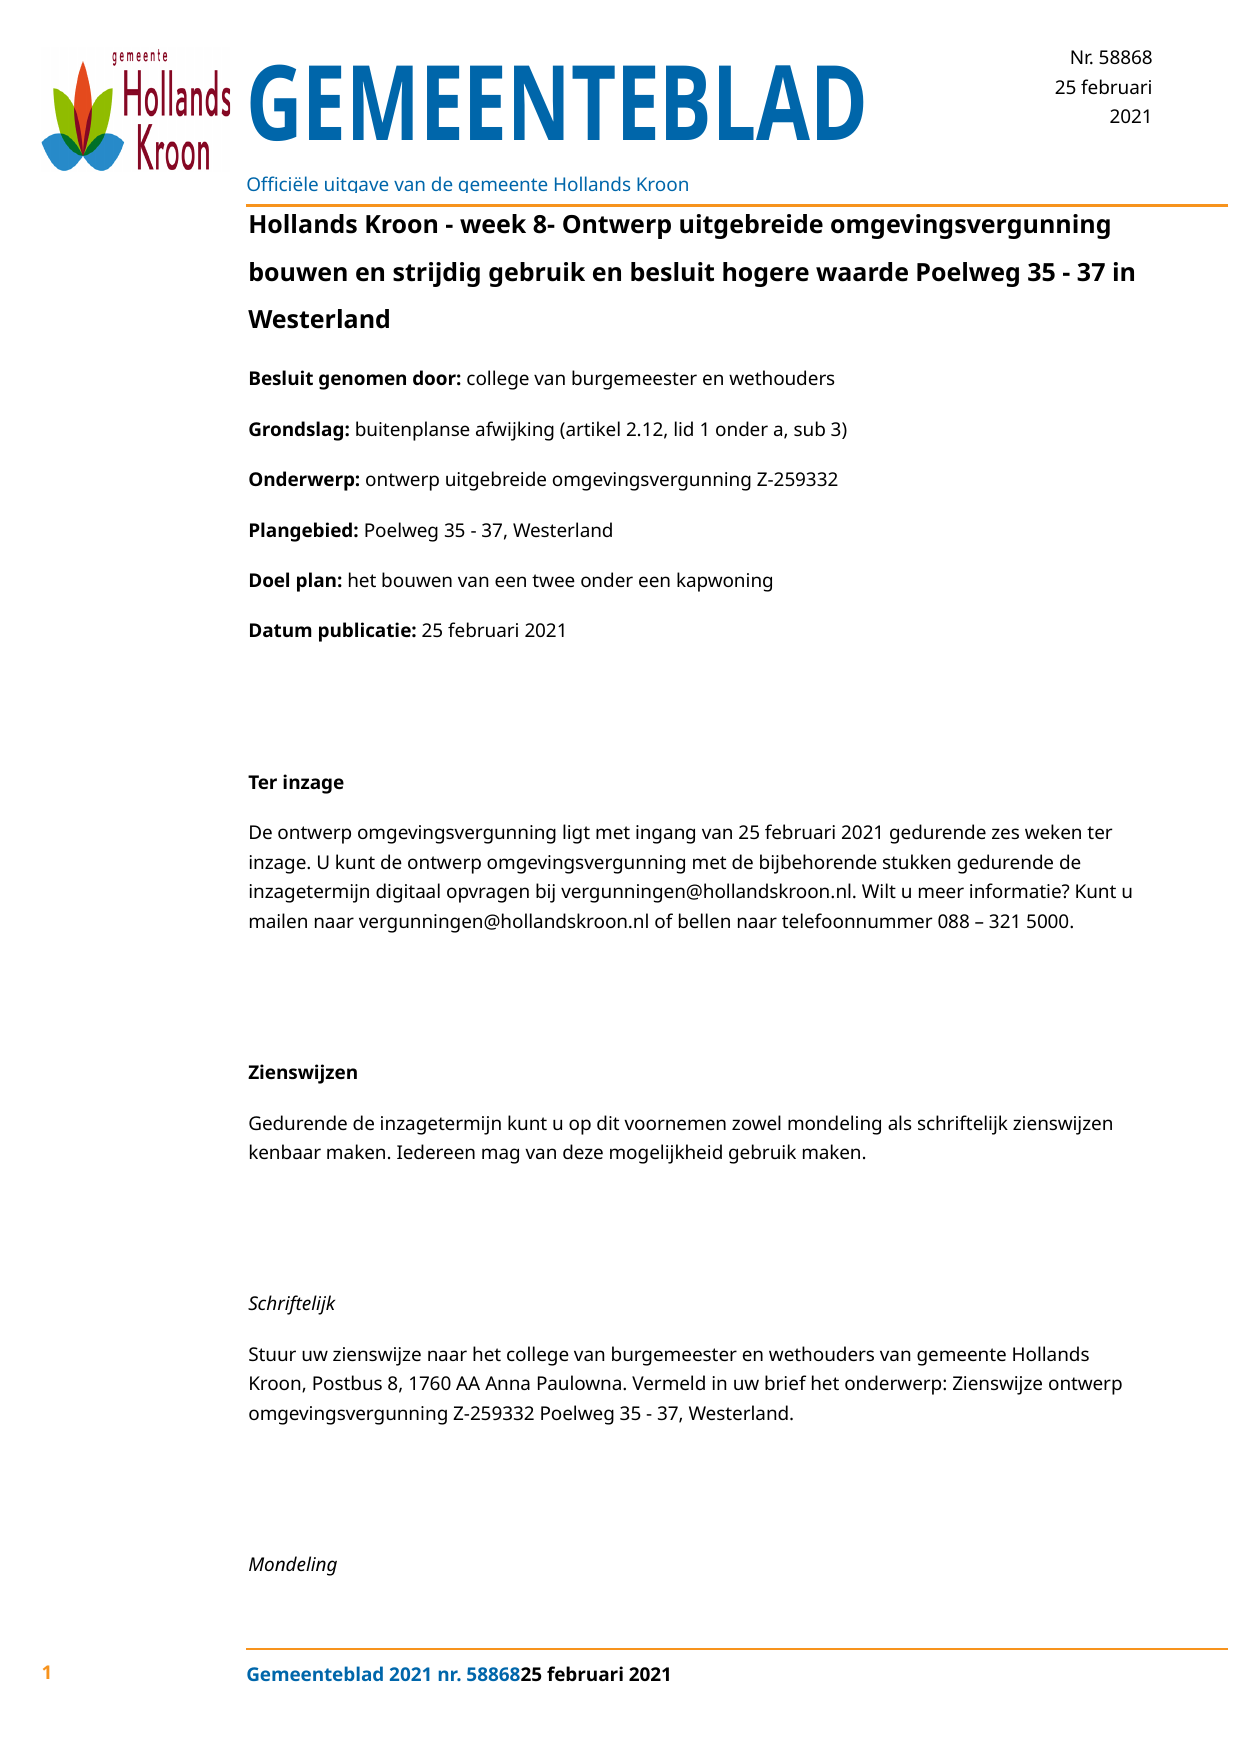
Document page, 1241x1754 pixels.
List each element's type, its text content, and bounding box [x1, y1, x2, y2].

text Hollands Kroon - week 8- Ontwerp uitgebreide omgevingsvergunning bouwen en strijdig gebruik en besluit hogere waarde Poelweg 35 - 37 in Westerland [248, 207, 1152, 336]
text Besluit genomen door: college van burgemeester en wethouders [248, 366, 1152, 391]
text Onderwerp: ontwerp uitgebreide omgevingsvergunning Z-259332 [248, 466, 1152, 492]
text Stuur uw zienswijze naar het college van burgemeester en wethouders van gemeente Hollands Kroon, Postbus 8, 1760 AA Anna Paulowna. Vermeld in uw brief het onderwerp: Zienswijze ontwerp omgevingsvergunning Z-259332 Poelweg 35 - 37, Westerland. [248, 1341, 1152, 1426]
text Doel plan: het bouwen van een twee onder een kapwoning [248, 567, 1152, 593]
text Zienswijzen [248, 1059, 1152, 1085]
text Grondslag: buitenplanse afwijking (artikel 2.12, lid 1 onder a, sub 3) [248, 416, 1152, 442]
text Schriftelijk [248, 1291, 1152, 1316]
text Gedurende de inzagetermijn kunt u op dit voornemen zowel mondeling als schriftelijk zienswijzen kenbaar maken. Iedereen mag van deze mogelijkheid gebruik maken. [248, 1110, 1152, 1165]
picture [41, 47, 231, 172]
text Plangebied: Poelweg 35 - 37, Westerland [248, 517, 1152, 542]
text Ter inzage [248, 769, 1152, 794]
text Datum publicatie: 25 februari 2021 [248, 618, 1152, 643]
text Mondeling [248, 1551, 1152, 1577]
text De ontwerp omgevingsvergunning ligt met ingang van 25 februari 2021 gedurende zes weken ter inzage. U kunt de ontwerp omgevingsvergunning met de bijbehorende stukken gedurende de inzagetermijn digitaal opvragen bij vergunningen@hollandskroon.nl. Wilt u meer informatie? Kunt u mailen naar vergunningen@hollandskroon.nl of bellen naar telefoonnummer 088 – 321 5000. [248, 819, 1152, 934]
